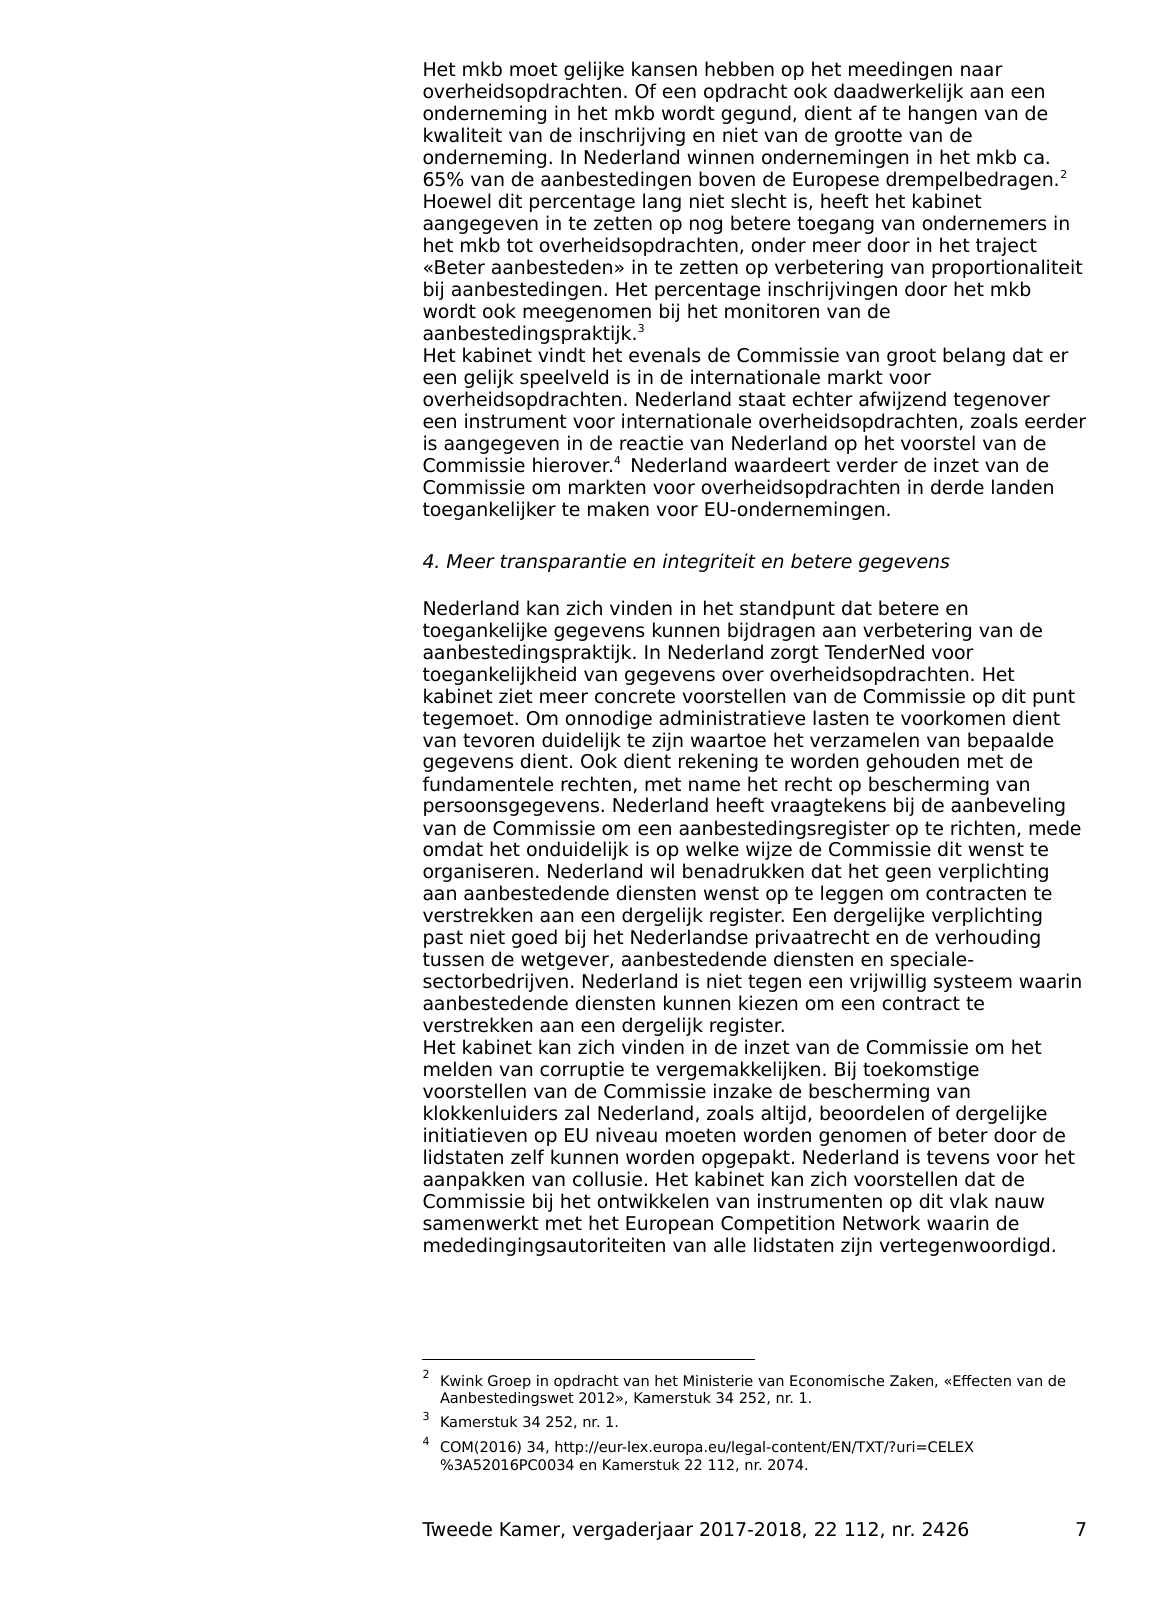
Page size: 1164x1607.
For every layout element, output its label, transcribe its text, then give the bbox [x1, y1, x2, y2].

text Het mkb moet gelijke kansen hebben op het meedingen naar overheidsopdrachten. Of een opdracht ook daadwerkelijk aan een onderneming in het mkb wordt gegund, dient af te hangen van de kwaliteit van de inschrijving en niet van de grootte van de onderneming. In Nederland winnen ondernemingen in het mkb ca. 65% van de aanbestedingen boven de Europese drempelbedragen. Hoewel dit percentage lang niet slecht is, heeft het kabinet aangegeven in te zetten op nog betere toegang van ondernemers in het mkb tot overheidsopdrachten, onder meer door in het traject «Beter aanbesteden» in te zetten op verbetering van proportionaliteit bij aanbestedingen. Het percentage inschrijvingen door het mkb wordt ook meegenomen bij het monitoren van de aanbestedingspraktijk. [422, 59, 1087, 345]
text Het kabinet vindt het evenals de Commissie van groot belang dat er een gelijk speelveld is in de internationale markt voor overheidsopdrachten. Nederland staat echter afwijzend tegenover een instrument voor internationale overheidsopdrachten, zoals eerder is aangegeven in de reactie van Nederland op het voorstel van de Commissie hierover. Nederland waardeert verder de inzet van de Commissie om markten voor overheidsopdrachten in derde landen toegankelijker te maken voor EU-ondernemingen. [422, 345, 1087, 521]
text COM(2016) 34, http://eur-lex.europa.eu/legal-content/EN/TXT/?uri=CELEX%3A52016PC0034 en Kamerstuk 22 112, nr. 2074. [422, 1435, 1087, 1474]
text Het kabinet kan zich vinden in de inzet van de Commissie om het melden van corruptie te vergemakkelijken. Bij toekomstige voorstellen van de Commissie inzake de bescherming van klokkenluiders zal Nederland, zoals altijd, beoordelen of dergelijke initiatieven op EU niveau moeten worden genomen of beter door de lidstaten zelf kunnen worden opgepakt. Nederland is tevens voor het aanpakken van collusie. Het kabinet kan zich voorstellen dat de Commissie bij het ontwikkelen van instrumenten op dit vlak nauw samenwerkt met het European Competition Network waarin de mededingingsautoriteiten van alle lidstaten zijn vertegenwoordigd. [422, 1037, 1087, 1257]
subtitle 4. Meer transparantie en integriteit en betere gegevens [422, 551, 1087, 573]
text Nederland kan zich vinden in het standpunt dat betere en toegankelijke gegevens kunnen bijdragen aan verbetering van de aanbestedingspraktijk. In Nederland zorgt TenderNed voor toegankelijkheid van gegevens over overheidsopdrachten. Het kabinet ziet meer concrete voorstellen van de Commissie op dit punt tegemoet. Om onnodige administratieve lasten te voorkomen dient van tevoren duidelijk te zijn waartoe het verzamelen van bepaalde gegevens dient. Ook dient rekening te worden gehouden met de fundamentele rechten, met name het recht op bescherming van persoonsgegevens. Nederland heeft vraagtekens bij de aanbeveling van de Commissie om een aanbestedingsregister op te richten, mede omdat het onduidelijk is op welke wijze de Commissie dit wenst te organiseren. Nederland wil benadrukken dat het geen verplichting aan aanbestedende diensten wenst op te leggen om contracten te verstrekken aan een dergelijk register. Een dergelijke verplichting past niet goed bij het Nederlandse privaatrecht en de verhouding tussen de wetgever, aanbestedende diensten en speciale-sectorbedrijven. Nederland is niet tegen een vrijwillig systeem waarin aanbestedende diensten kunnen kiezen om een contract te verstrekken aan een dergelijk register. [422, 598, 1087, 1037]
text Kwink Groep in opdracht van het Ministerie van Economische Zaken, «Effecten van de Aanbestedingswet 2012», Kamerstuk 34 252, nr. 1. [422, 1368, 1087, 1407]
text Kamerstuk 34 252, nr. 1. [422, 1410, 1087, 1432]
